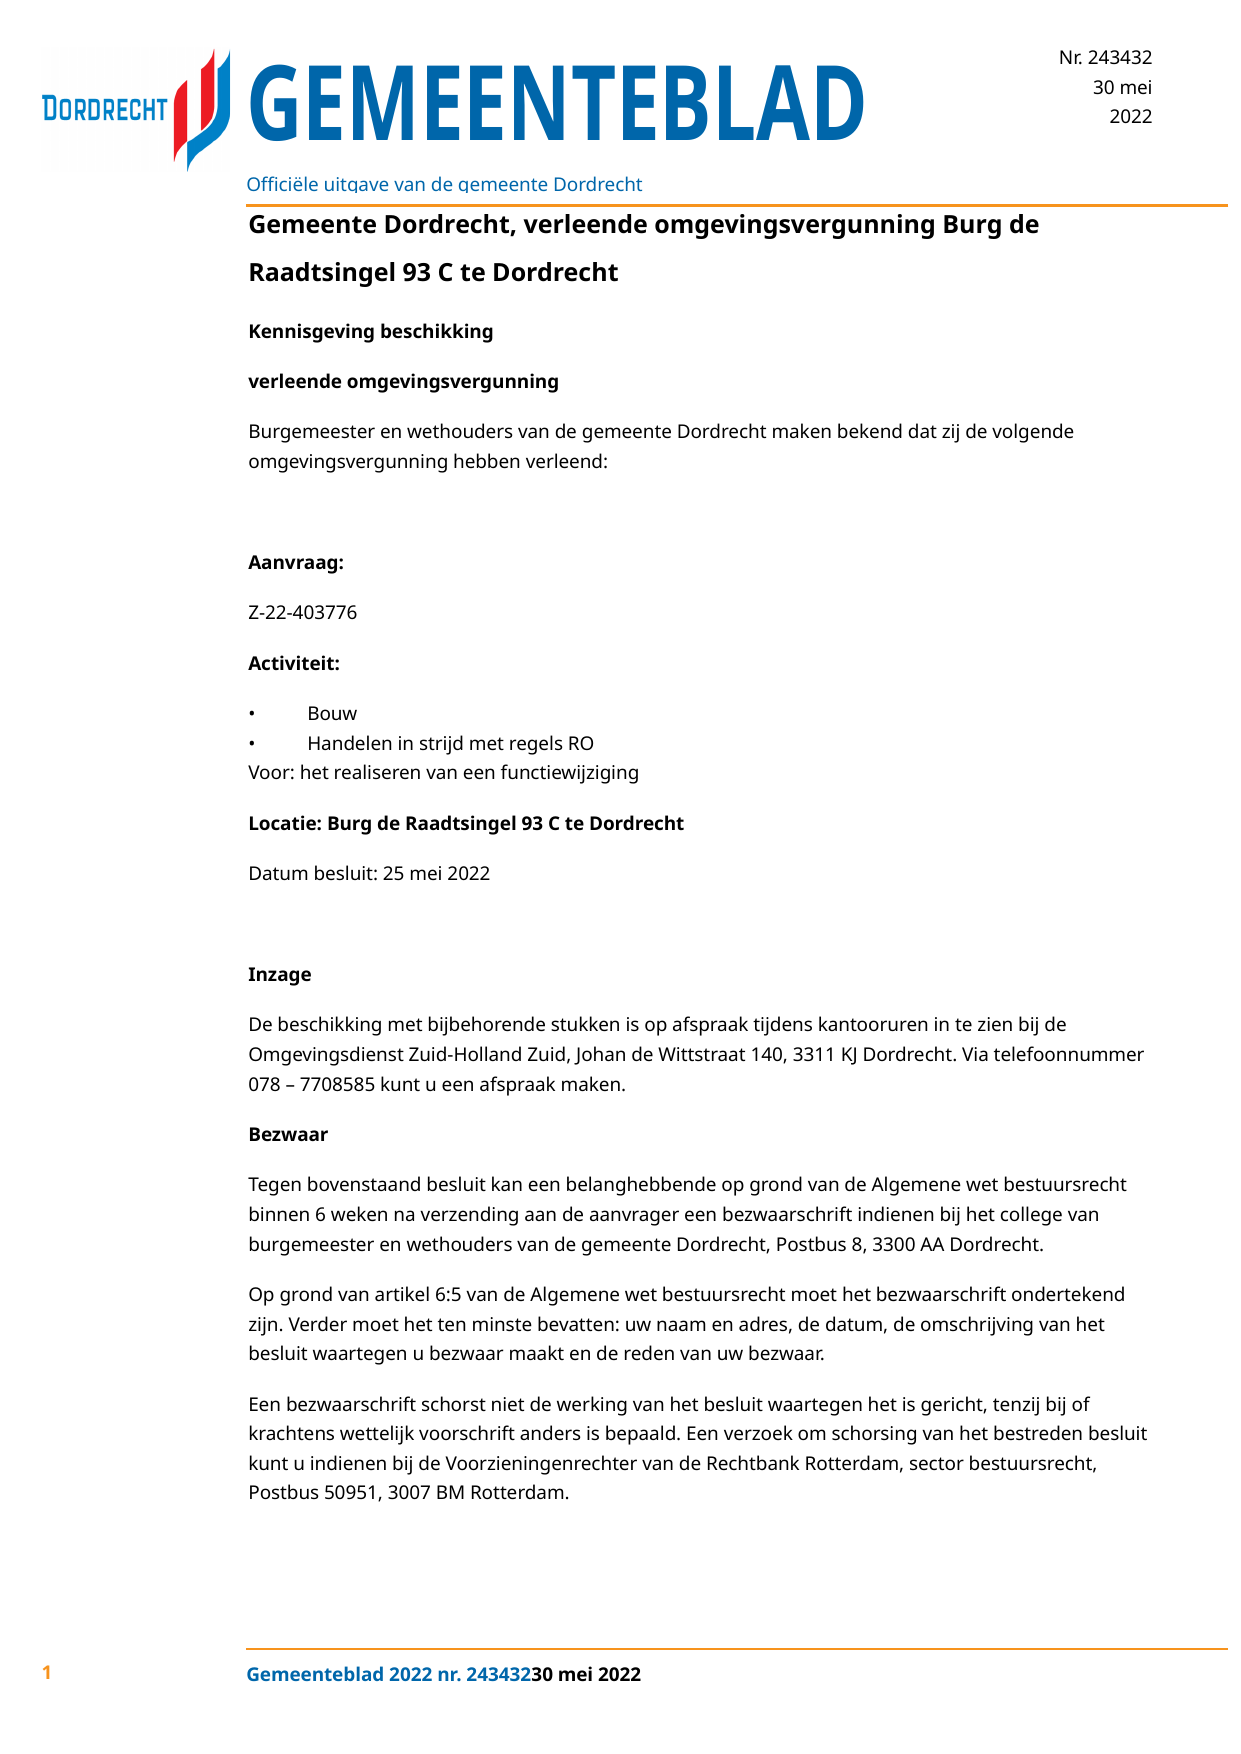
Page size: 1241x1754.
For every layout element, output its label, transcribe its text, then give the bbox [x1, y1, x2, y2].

text Activiteit: [248, 650, 1152, 676]
text verleende omgevingsvergunning [248, 368, 1152, 394]
text Op grond van artikel 6:5 van de Algemene wet bestuursrecht moet het bezwaarschrift ondertekend zijn. Verder moet het ten minste bevatten: uw naam en adres, de datum, de omschrijving van het besluit waartegen u bezwaar maakt en de reden van uw bezwaar. [248, 1281, 1152, 1366]
text Burgemeester en wethouders van de gemeente Dordrecht maken bekend dat zij de volgende omgevingsvergunning hebben verleend: [248, 419, 1152, 474]
text Een bezwaarschrift schorst niet de werking van het besluit waartegen het is gericht, tenzij bij of krachtens wettelijk voorschrift anders is bepaald. Een verzoek om schorsing van het bestreden besluit kunt u indienen bij de Voorzieningenrechter van de Rechtbank Rotterdam, sector bestuursrecht, Postbus 50951, 3007 BM Rotterdam. [248, 1391, 1152, 1505]
text Voor: het realiseren van een functiewijziging [248, 759, 1152, 785]
text Gemeente Dordrecht, verleende omgevingsvergunning Burg de Raadtsingel 93 C te Dordrecht [248, 207, 1152, 288]
text Aanvraag: [248, 549, 1152, 575]
text Inzage [248, 961, 1152, 987]
text Kennisgeving beschikking [248, 318, 1152, 344]
text De beschikking met bijbehorende stukken is op afspraak tijdens kantooruren in te zien bij de Omgevingsdienst Zuid-Holland Zuid, Johan de Wittstraat 140, 3311 KJ Dordrecht. Via telefoonnummer 078 – 7708585 kunt u een afspraak maken. [248, 1012, 1152, 1097]
list Handelen in strijd met regels RO [248, 730, 1152, 756]
picture [41, 47, 231, 172]
text Tegen bovenstaand besluit kan een belanghebbende op grond van de Algemene wet bestuursrecht binnen 6 weken na verzending aan de aanvrager een bezwaarschrift indienen bij het college van burgemeester en wethouders van de gemeente Dordrecht, Postbus 8, 3300 AA Dordrecht. [248, 1172, 1152, 1257]
list Bouw [248, 700, 1152, 726]
text Datum besluit: 25 mei 2022 [248, 860, 1152, 886]
text Bezwaar [248, 1121, 1152, 1147]
text Locatie: Burg de Raadtsingel 93 C te Dordrecht [248, 810, 1152, 836]
text Z-22-403776 [248, 599, 1152, 625]
